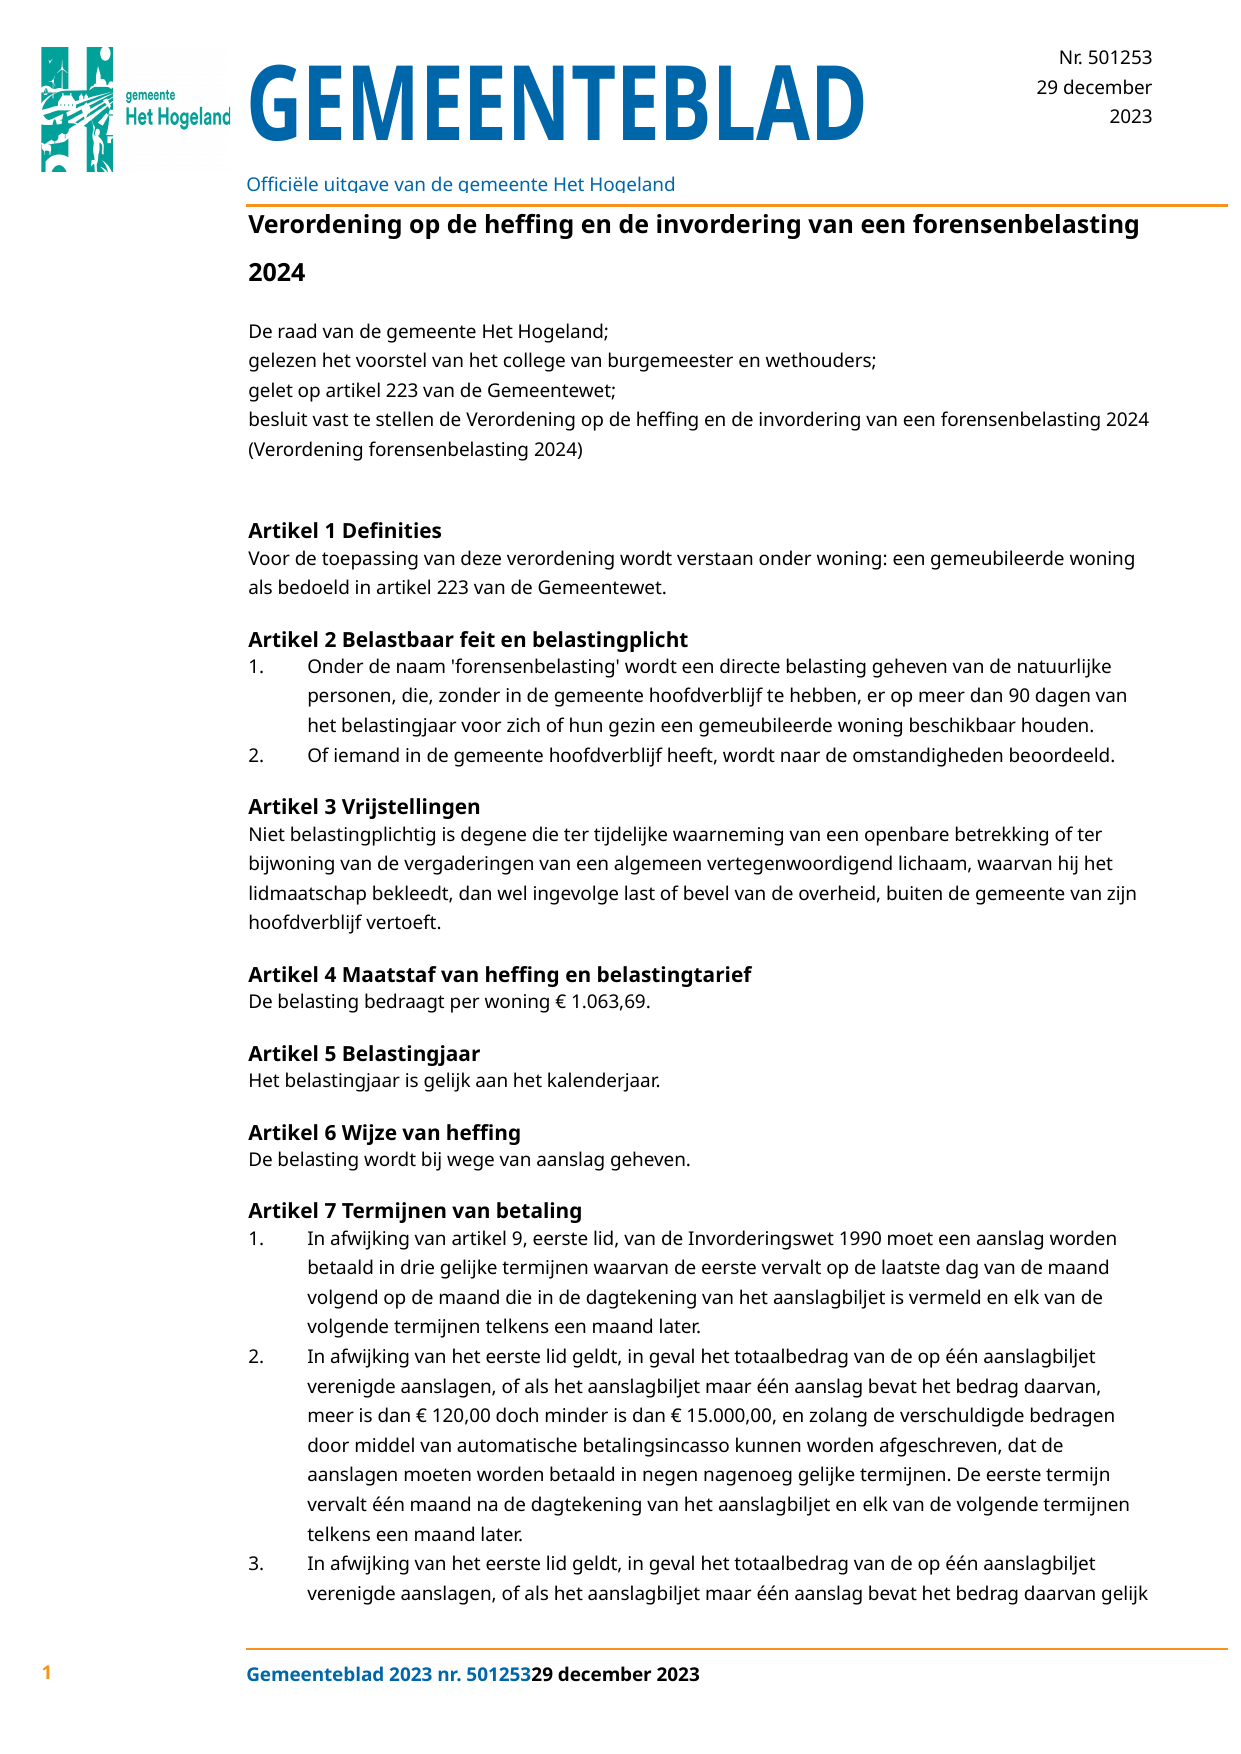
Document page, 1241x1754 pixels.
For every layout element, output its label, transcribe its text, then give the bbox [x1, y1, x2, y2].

text Niet belastingplichtig is degene die ter tijdelijke waarneming van een openbare betrekking of ter bijwoning van de vergaderingen van een algemeen vertegenwoordigend lichaam, waarvan hij het lidmaatschap bekleedt, dan wel ingevolge last of bevel van de overheid, buiten de gemeente van zijn hoofdverblijf vertoeft. [248, 821, 1152, 935]
list Of iemand in de gemeente hoofdverblijf heeft, wordt naar de omstandigheden beoordeeld. [248, 742, 1152, 768]
text Artikel 1 Definities [248, 516, 1152, 545]
text Verordening op de heffing en de invordering van een forensenbelasting 2024 [248, 207, 1152, 288]
text Artikel 5 Belastingjaar [248, 1039, 1152, 1067]
list In afwijking van artikel 9, eerste lid, van de Invorderingswet 1990 moet een aanslag worden betaald in drie gelijke termijnen waarvan de eerste vervalt op de laatste dag van de maand volgend op de maand die in de dagtekening van het aanslagbiljet is vermeld en elk van de volgende termijnen telkens een maand later. [248, 1225, 1152, 1339]
text De belasting wordt bij wege van aanslag geheven. [248, 1146, 1152, 1172]
text gelezen het voorstel van het college van burgemeester en wethouders; [248, 347, 1152, 373]
text Artikel 3 Vrijstellingen [248, 792, 1152, 821]
text Het belastingjaar is gelijk aan het kalenderjaar. [248, 1067, 1152, 1093]
text Voor de toepassing van deze verordening wordt verstaan onder woning: een gemeubileerde woning als bedoeld in artikel 223 van de Gemeentewet. [248, 545, 1152, 600]
text besluit vast te stellen de Verordening op de heffing en de invordering van een forensenbelasting 2024 (Verordening forensenbelasting 2024) [248, 407, 1152, 462]
text Artikel 4 Maatstaf van heffing en belastingtarief [248, 960, 1152, 988]
text Artikel 2 Belastbaar feit en belastingplicht [248, 625, 1152, 653]
text Artikel 7 Termijnen van betaling [248, 1196, 1152, 1225]
list In afwijking van het eerste lid geldt, in geval het totaalbedrag van de op één aanslagbiljet verenigde aanslagen, of als het aanslagbiljet maar één aanslag bevat het bedrag daarvan gelijk [248, 1550, 1152, 1606]
list In afwijking van het eerste lid geldt, in geval het totaalbedrag van de op één aanslagbiljet verenigde aanslagen, of als het aanslagbiljet maar één aanslag bevat het bedrag daarvan, meer is dan € 120,00 doch minder is dan € 15.000,00, en zolang de verschuldigde bedragen door middel van automatische betalingsincasso kunnen worden afgeschreven, dat de aanslagen moeten worden betaald in negen nagenoeg gelijke termijnen. De eerste termijn vervalt één maand na de dagtekening van het aanslagbiljet en elk van de volgende termijnen telkens een maand later. [248, 1343, 1152, 1546]
text De raad van de gemeente Het Hogeland; [248, 318, 1152, 344]
text De belasting bedraagt per woning € 1.063,69. [248, 988, 1152, 1014]
text gelet op artikel 223 van de Gemeentewet; [248, 377, 1152, 403]
list Onder de naam 'forensenbelasting' wordt een directe belasting geheven van de natuurlijke personen, die, zonder in de gemeente hoofdverblijf te hebben, er op meer dan 90 dagen van het belastingjaar voor zich of hun gezin een gemeubileerde woning beschikbaar houden. [248, 653, 1152, 738]
picture [41, 47, 231, 172]
text Artikel 6 Wijze van heffing [248, 1118, 1152, 1146]
